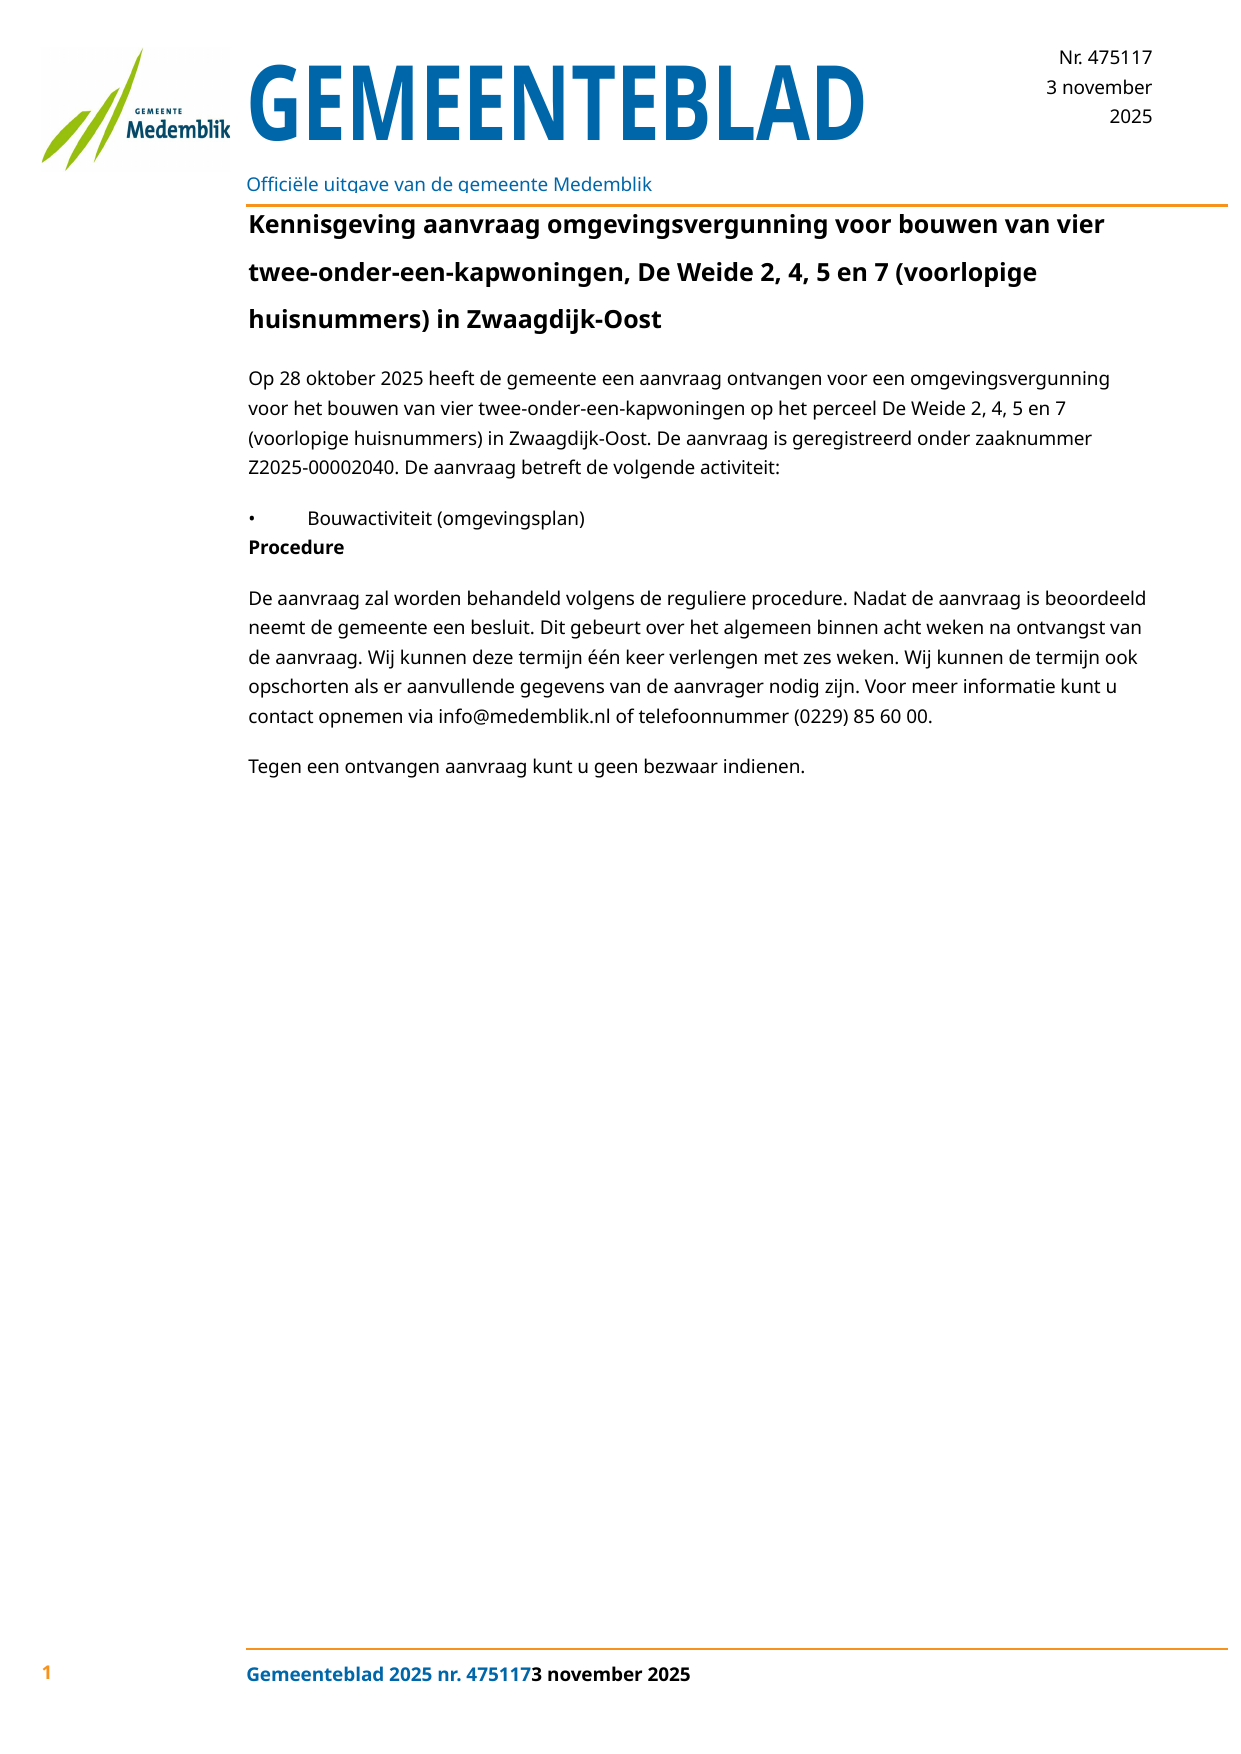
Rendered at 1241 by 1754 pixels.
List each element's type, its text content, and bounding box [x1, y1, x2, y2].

text De aanvraag zal worden behandeld volgens de reguliere procedure. Nadat de aanvraag is beoordeeld neemt de gemeente een besluit. Dit gebeurt over het algemeen binnen acht weken na ontvangst van de aanvraag. Wij kunnen deze termijn één keer verlengen met zes weken. Wij kunnen de termijn ook opschorten als er aanvullende gegevens van de aanvrager nodig zijn. Voor meer informatie kunt u contact opnemen via info@medemblik.nl of telefoonnummer (0229) 85 60 00. [248, 585, 1152, 729]
text Procedure [248, 534, 1152, 560]
text Op 28 oktober 2025 heeft de gemeente een aanvraag ontvangen voor een omgevingsvergunning voor het bouwen van vier twee-onder-een-kapwoningen op het perceel De Weide 2, 4, 5 en 7 (voorlopige huisnummers) in Zwaagdijk-Oost. De aanvraag is geregistreerd onder zaaknummer Z2025-00002040. De aanvraag betreft de volgende activiteit: [248, 366, 1152, 480]
text Tegen een ontvangen aanvraag kunt u geen bezwaar indienen. [248, 753, 1152, 779]
picture [41, 47, 231, 172]
list Bouwactiviteit (omgevingsplan) [248, 505, 1152, 530]
text Kennisgeving aanvraag omgevingsvergunning voor bouwen van vier twee-onder-een-kapwoningen, De Weide 2, 4, 5 en 7 (voorlopige huisnummers) in Zwaagdijk-Oost [248, 207, 1152, 336]
